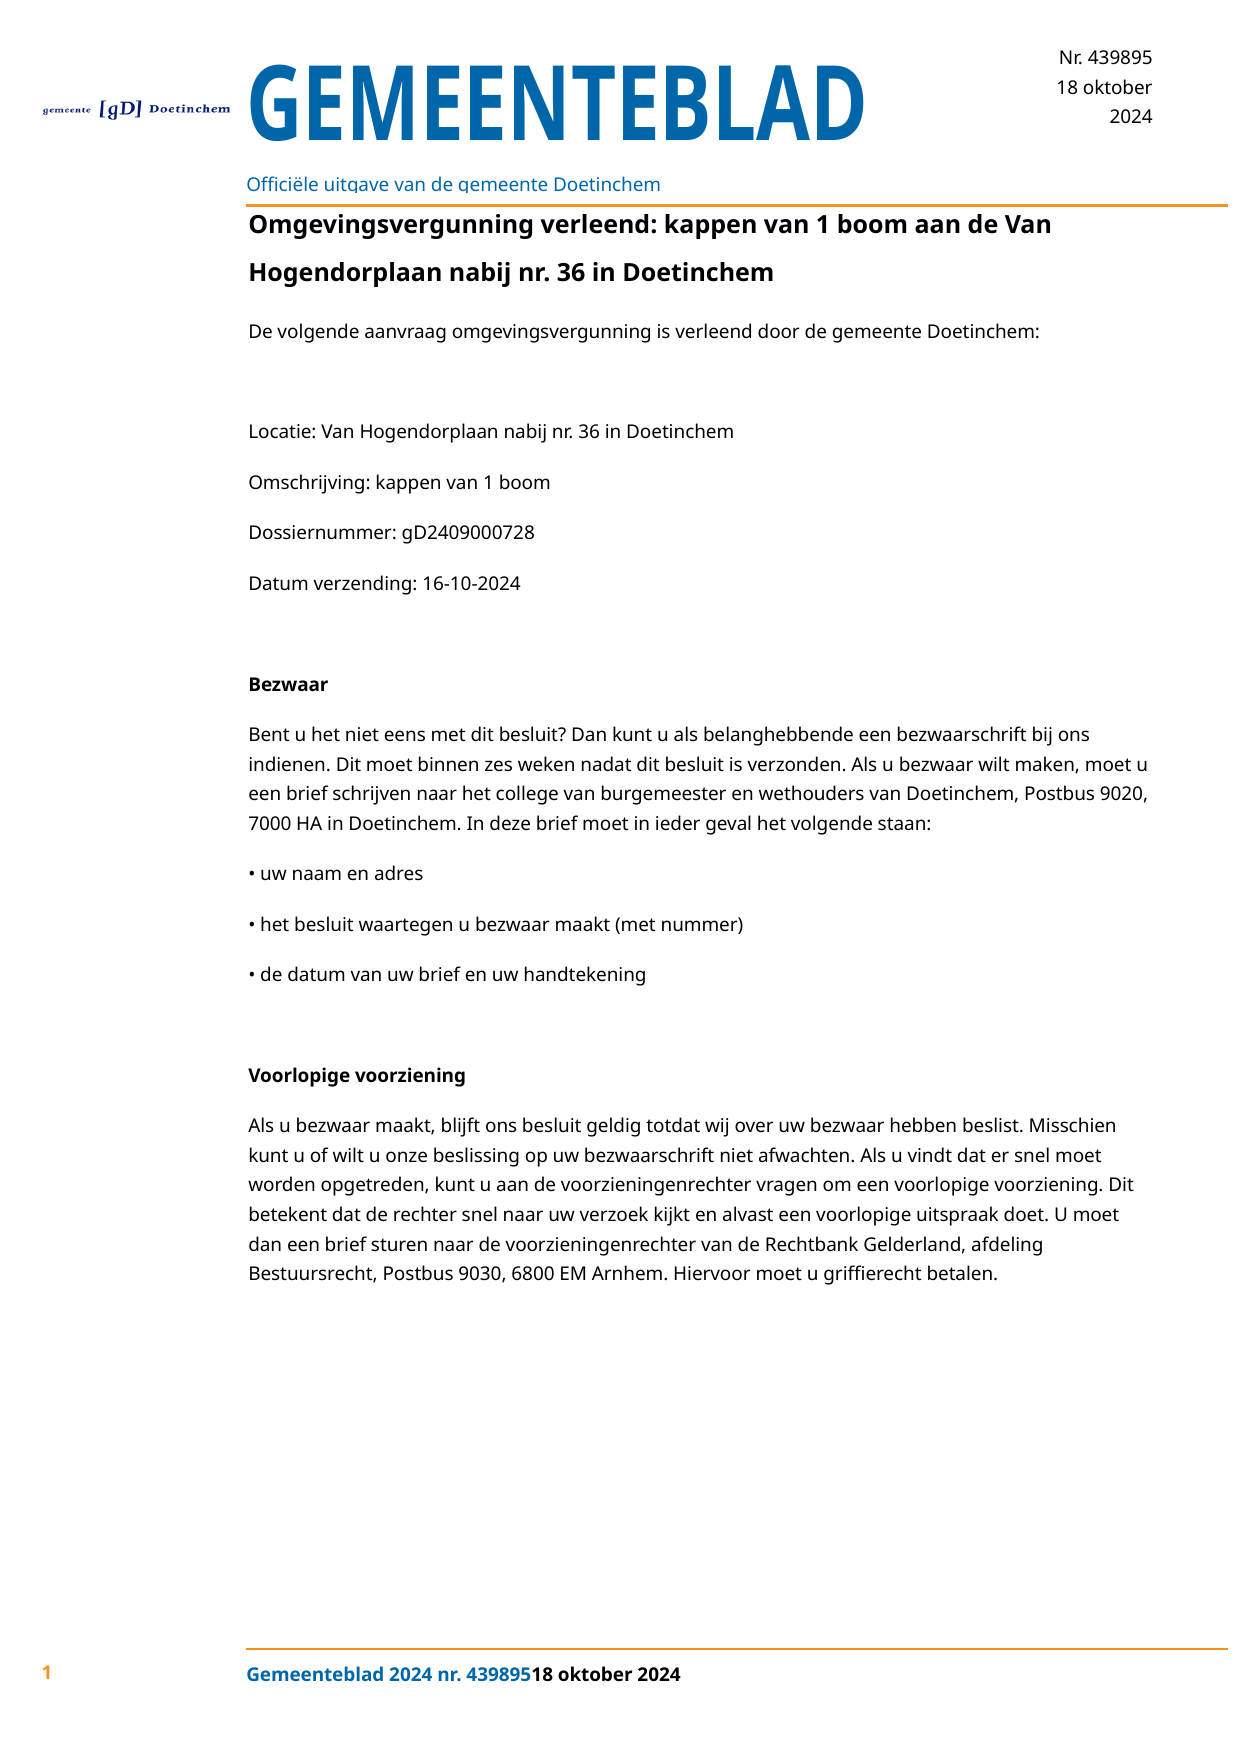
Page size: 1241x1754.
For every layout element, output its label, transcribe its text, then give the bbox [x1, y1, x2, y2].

text Bezwaar [248, 671, 1152, 697]
text Locatie: Van Hogendorplaan nabij nr. 36 in Doetinchem [248, 419, 1152, 444]
text Als u bezwaar maakt, blijft ons besluit geldig totdat wij over uw bezwaar hebben beslist. Misschien kunt u of wilt u onze beslissing op uw bezwaarschrift niet afwachten. Als u vindt dat er snel moet worden opgetreden, kunt u aan de voorzieningenrechter vragen om een voorlopige voorziening. Dit betekent dat de rechter snel naar uw verzoek kijkt en alvast een voorlopige uitspraak doet. U moet dan een brief sturen naar de voorzieningenrechter van de Rechtbank Gelderland, afdeling Bestuursrecht, Postbus 9030, 6800 EM Arnhem. Hiervoor moet u griffierecht betalen. [248, 1112, 1152, 1286]
text • het besluit waartegen u bezwaar maakt (met nummer) [248, 911, 1152, 937]
text Datum verzending: 16-10-2024 [248, 570, 1152, 596]
text Voorlopige voorziening [248, 1062, 1152, 1088]
text Dossiernummer: gD2409000728 [248, 519, 1152, 545]
text • de datum van uw brief en uw handtekening [248, 961, 1152, 987]
text Omschrijving: kappen van 1 boom [248, 469, 1152, 495]
text Omgevingsvergunning verleend: kappen van 1 boom aan de Van Hogendorplaan nabij nr. 36 in Doetinchem [248, 207, 1152, 288]
text Bent u het niet eens met dit besluit? Dan kunt u als belanghebbende een bezwaarschrift bij ons indienen. Dit moet binnen zes weken nadat dit besluit is verzonden. Als u bezwaar wilt maken, moet u een brief schrijven naar het college van burgemeester en wethouders van Doetinchem, Postbus 9020, 7000 HA in Doetinchem. In deze brief moet in ieder geval het volgende staan: [248, 721, 1152, 836]
text De volgende aanvraag omgevingsvergunning is verleend door de gemeente Doetinchem: [248, 318, 1152, 344]
picture [41, 47, 231, 172]
text • uw naam en adres [248, 860, 1152, 886]
